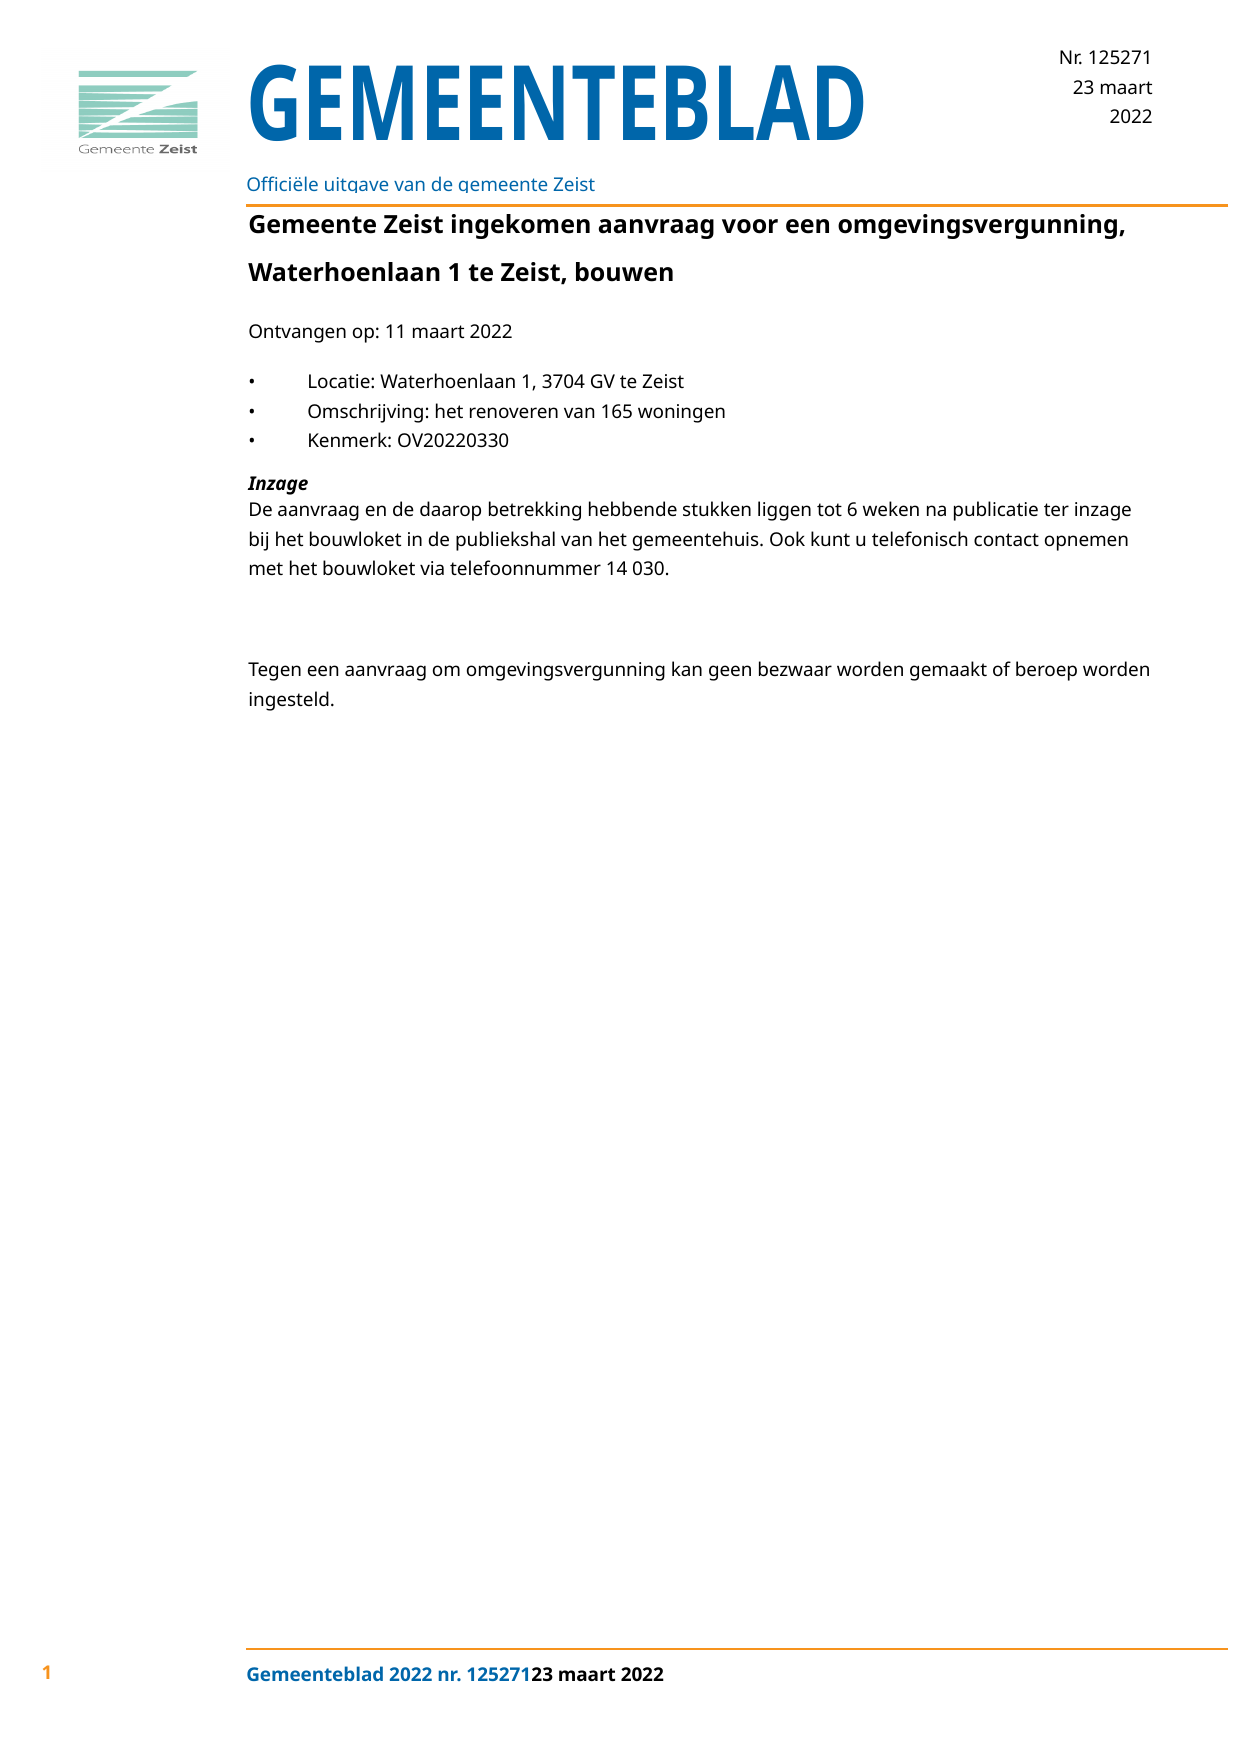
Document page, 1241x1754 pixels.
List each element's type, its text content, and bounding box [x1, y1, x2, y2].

text Gemeente Zeist ingekomen aanvraag voor een omgevingsvergunning, Waterhoenlaan 1 te Zeist, bouwen [248, 207, 1152, 288]
list Locatie: Waterhoenlaan 1, 3704 GV te Zeist [248, 368, 1152, 394]
text Tegen een aanvraag om omgevingsvergunning kan geen bezwaar worden gemaakt of beroep worden ingesteld. [248, 656, 1152, 712]
list Omschrijving: het renoveren van 165 woningen [248, 398, 1152, 424]
list Kenmerk: OV20220330 [248, 427, 1152, 453]
text Inzage [248, 471, 1152, 496]
picture [41, 47, 231, 172]
text De aanvraag en de daarop betrekking hebbende stukken liggen tot 6 weken na publicatie ter inzage bij het bouwloket in de publiekshal van het gemeentehuis. Ook kunt u telefonisch contact opnemen met het bouwloket via telefoonnummer 14 030. [248, 496, 1152, 581]
text Ontvangen op: 11 maart 2022 [248, 318, 1152, 344]
